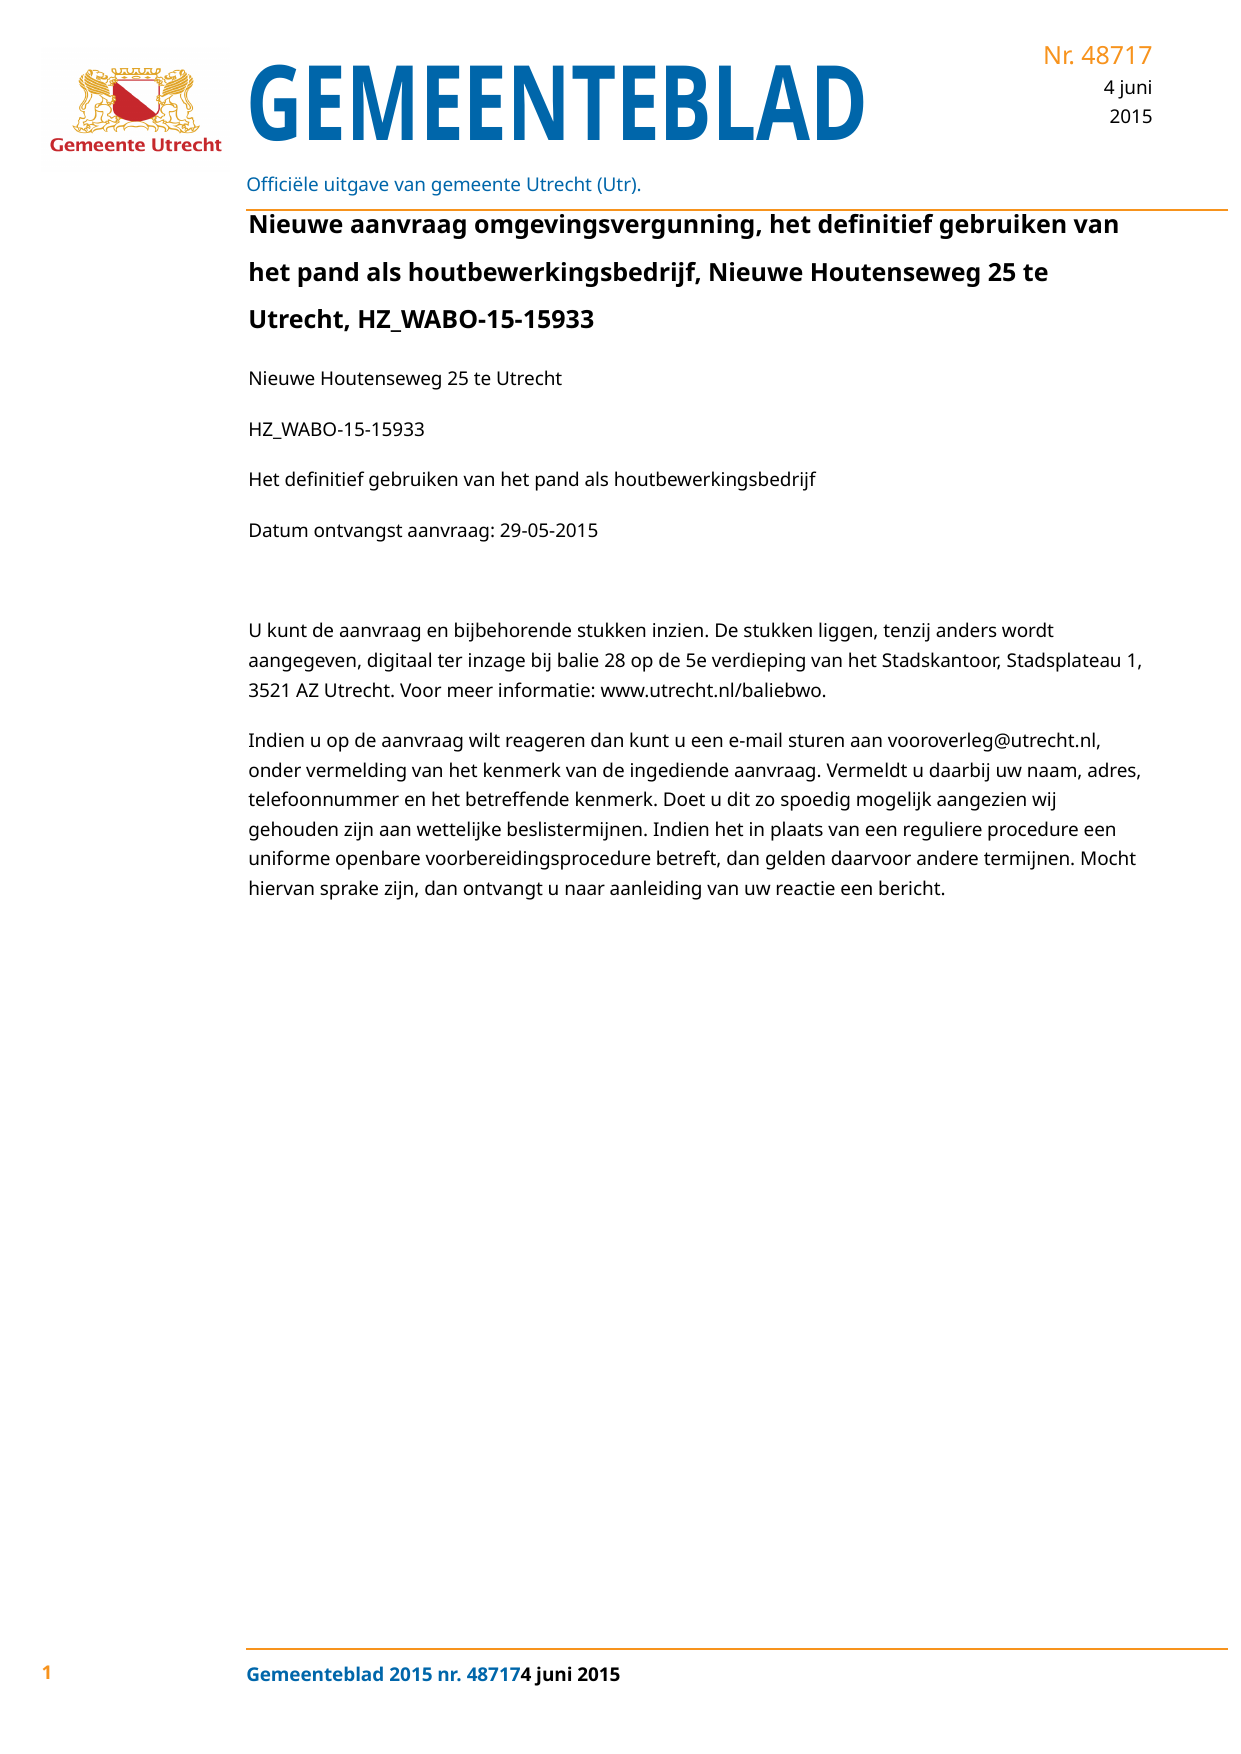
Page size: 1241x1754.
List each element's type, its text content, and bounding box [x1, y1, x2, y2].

text Het definitief gebruiken van het pand als houtbewerkingsbedrijf [248, 466, 1152, 492]
text Nieuwe Houtenseweg 25 te Utrecht [248, 366, 1152, 391]
text Datum ontvangst aanvraag: 29-05-2015 [248, 517, 1152, 542]
picture [41, 47, 231, 172]
text U kunt de aanvraag en bijbehorende stukken inzien. De stukken liggen, tenzij anders wordt aangegeven, digitaal ter inzage bij balie 28 op de 5e verdieping van het Stadskantoor, Stadsplateau 1, 3521 AZ Utrecht. Voor meer informatie: www.utrecht.nl/baliebwo. [248, 618, 1152, 702]
text HZ_WABO-15-15933 [248, 416, 1152, 442]
text Indien u op de aanvraag wilt reageren dan kunt u een e-mail sturen aan vooroverleg@utrecht.nl, onder vermelding van het kenmerk van de ingediende aanvraag. Vermeldt u daarbij uw naam, adres, telefoonnummer en het betreffende kenmerk. Doet u dit zo spoedig mogelijk aangezien wij gehouden zijn aan wettelijke beslistermijnen. Indien het in plaats van een reguliere procedure een uniforme openbare voorbereidingsprocedure betreft, dan gelden daarvoor andere termijnen. Mocht hiervan sprake zijn, dan ontvangt u naar aanleiding van uw reactie een bericht. [248, 727, 1152, 901]
text Nieuwe aanvraag omgevingsvergunning, het definitief gebruiken van het pand als houtbewerkingsbedrijf, Nieuwe Houtenseweg 25 te Utrecht, HZ_WABO-15-15933 [248, 211, 1152, 336]
